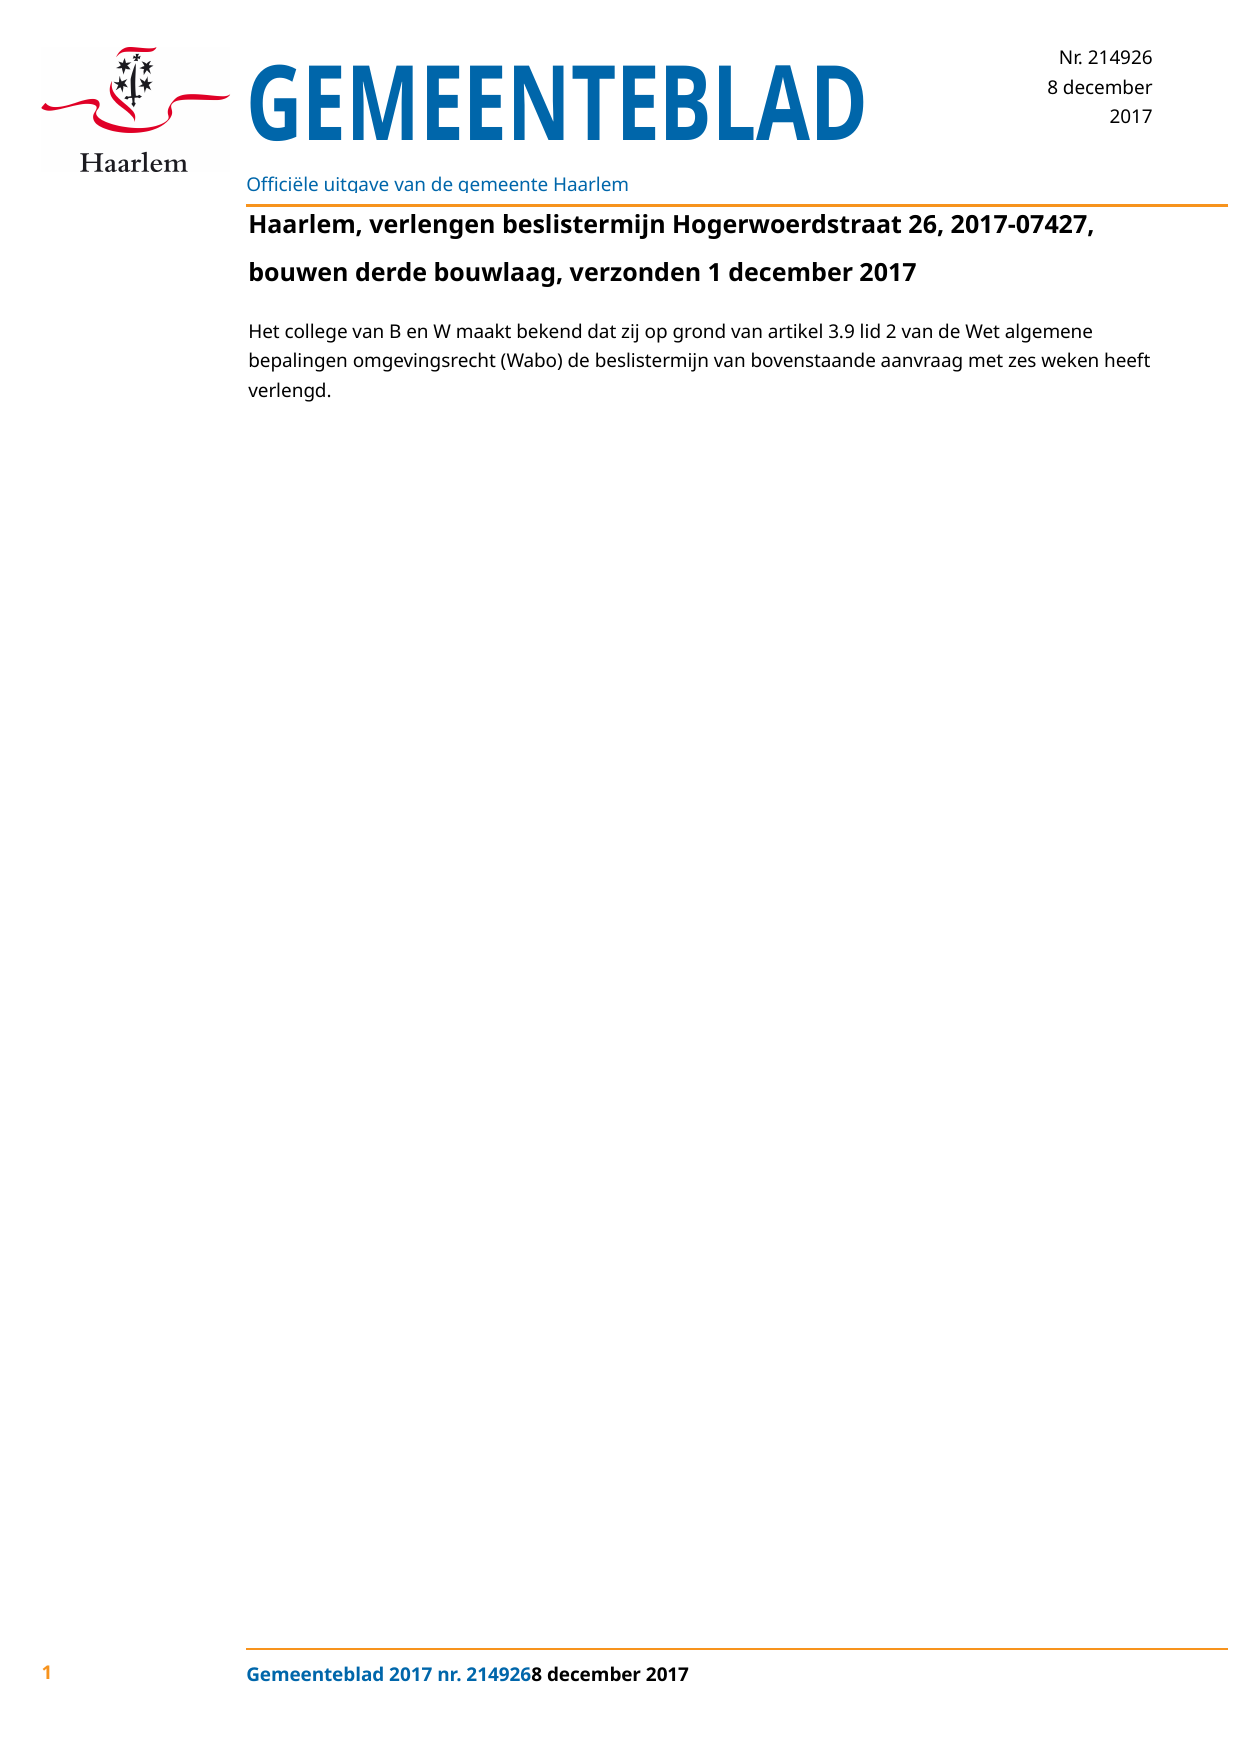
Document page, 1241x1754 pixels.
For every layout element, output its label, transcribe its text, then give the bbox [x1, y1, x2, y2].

picture [41, 47, 231, 172]
text Haarlem, verlengen beslistermijn Hogerwoerdstraat 26, 2017-07427, bouwen derde bouwlaag, verzonden 1 december 2017 [248, 207, 1152, 288]
text Het college van B en W maakt bekend dat zij op grond van artikel 3.9 lid 2 van de Wet algemene bepalingen omgevingsrecht (Wabo) de beslistermijn van bovenstaande aanvraag met zes weken heeft verlengd. [248, 318, 1152, 403]
